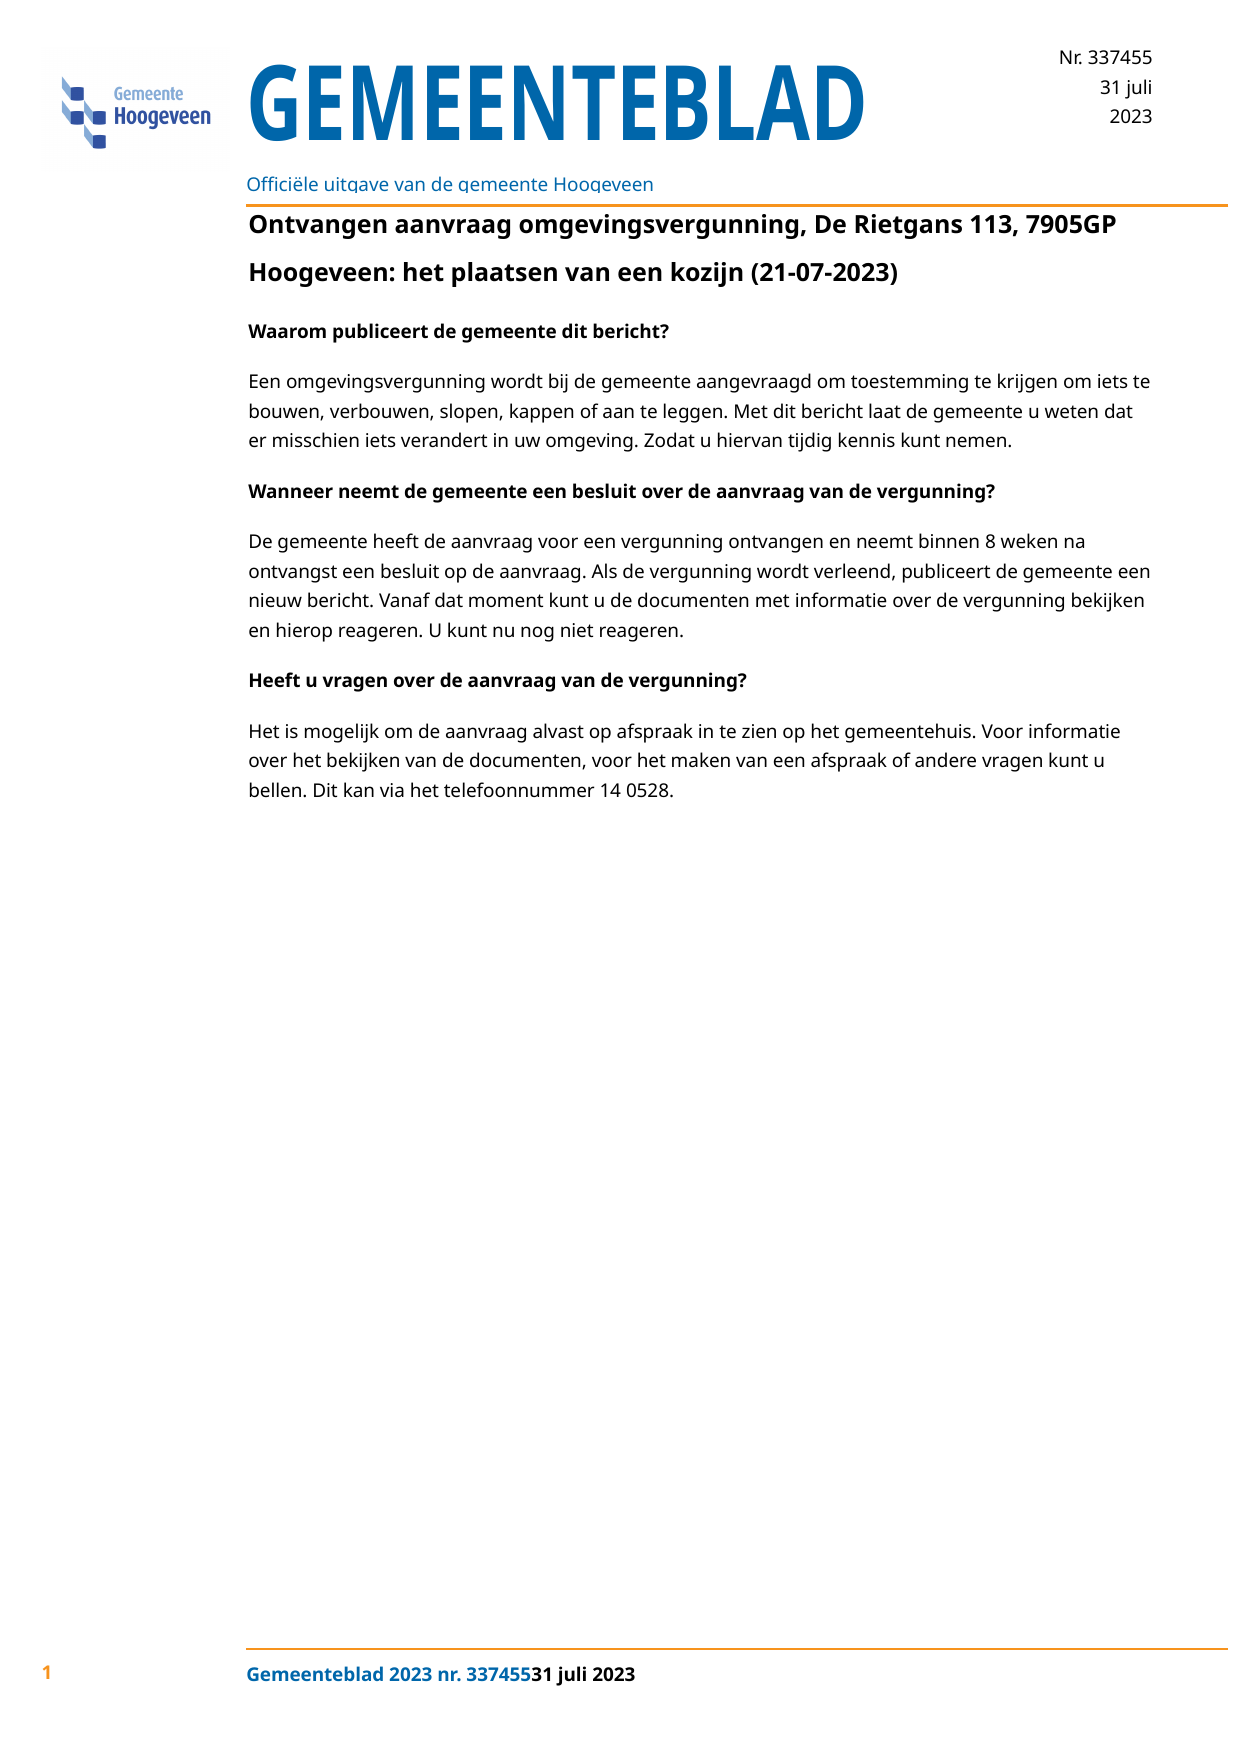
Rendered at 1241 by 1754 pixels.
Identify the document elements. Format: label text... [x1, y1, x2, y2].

text Het is mogelijk om de aanvraag alvast op afspraak in te zien op het gemeentehuis. Voor informatie over het bekijken van de documenten, voor het maken van een afspraak of andere vragen kunt u bellen. Dit kan via het telefoonnummer 14 0528. [248, 718, 1152, 803]
text Een omgevingsvergunning wordt bij de gemeente aangevraagd om toestemming te krijgen om iets te bouwen, verbouwen, slopen, kappen of aan te leggen. Met dit bericht laat de gemeente u weten dat er misschien iets verandert in uw omgeving. Zodat u hiervan tijdig kennis kunt nemen. [248, 368, 1152, 453]
text Waarom publiceert de gemeente dit bericht? [248, 318, 1152, 344]
text De gemeente heeft de aanvraag voor een vergunning ontvangen en neemt binnen 8 weken na ontvangst een besluit op de aanvraag. Als de vergunning wordt verleend, publiceert de gemeente een nieuw bericht. Vanaf dat moment kunt u de documenten met informatie over de vergunning bekijken en hierop reageren. U kunt nu nog niet reageren. [248, 528, 1152, 643]
picture [41, 47, 231, 172]
text Wanneer neemt de gemeente een besluit over de aanvraag van de vergunning? [248, 478, 1152, 504]
text Ontvangen aanvraag omgevingsvergunning, De Rietgans 113, 7905GP Hoogeveen: het plaatsen van een kozijn (21-07-2023) [248, 207, 1152, 288]
text Heeft u vragen over de aanvraag van de vergunning? [248, 667, 1152, 693]
